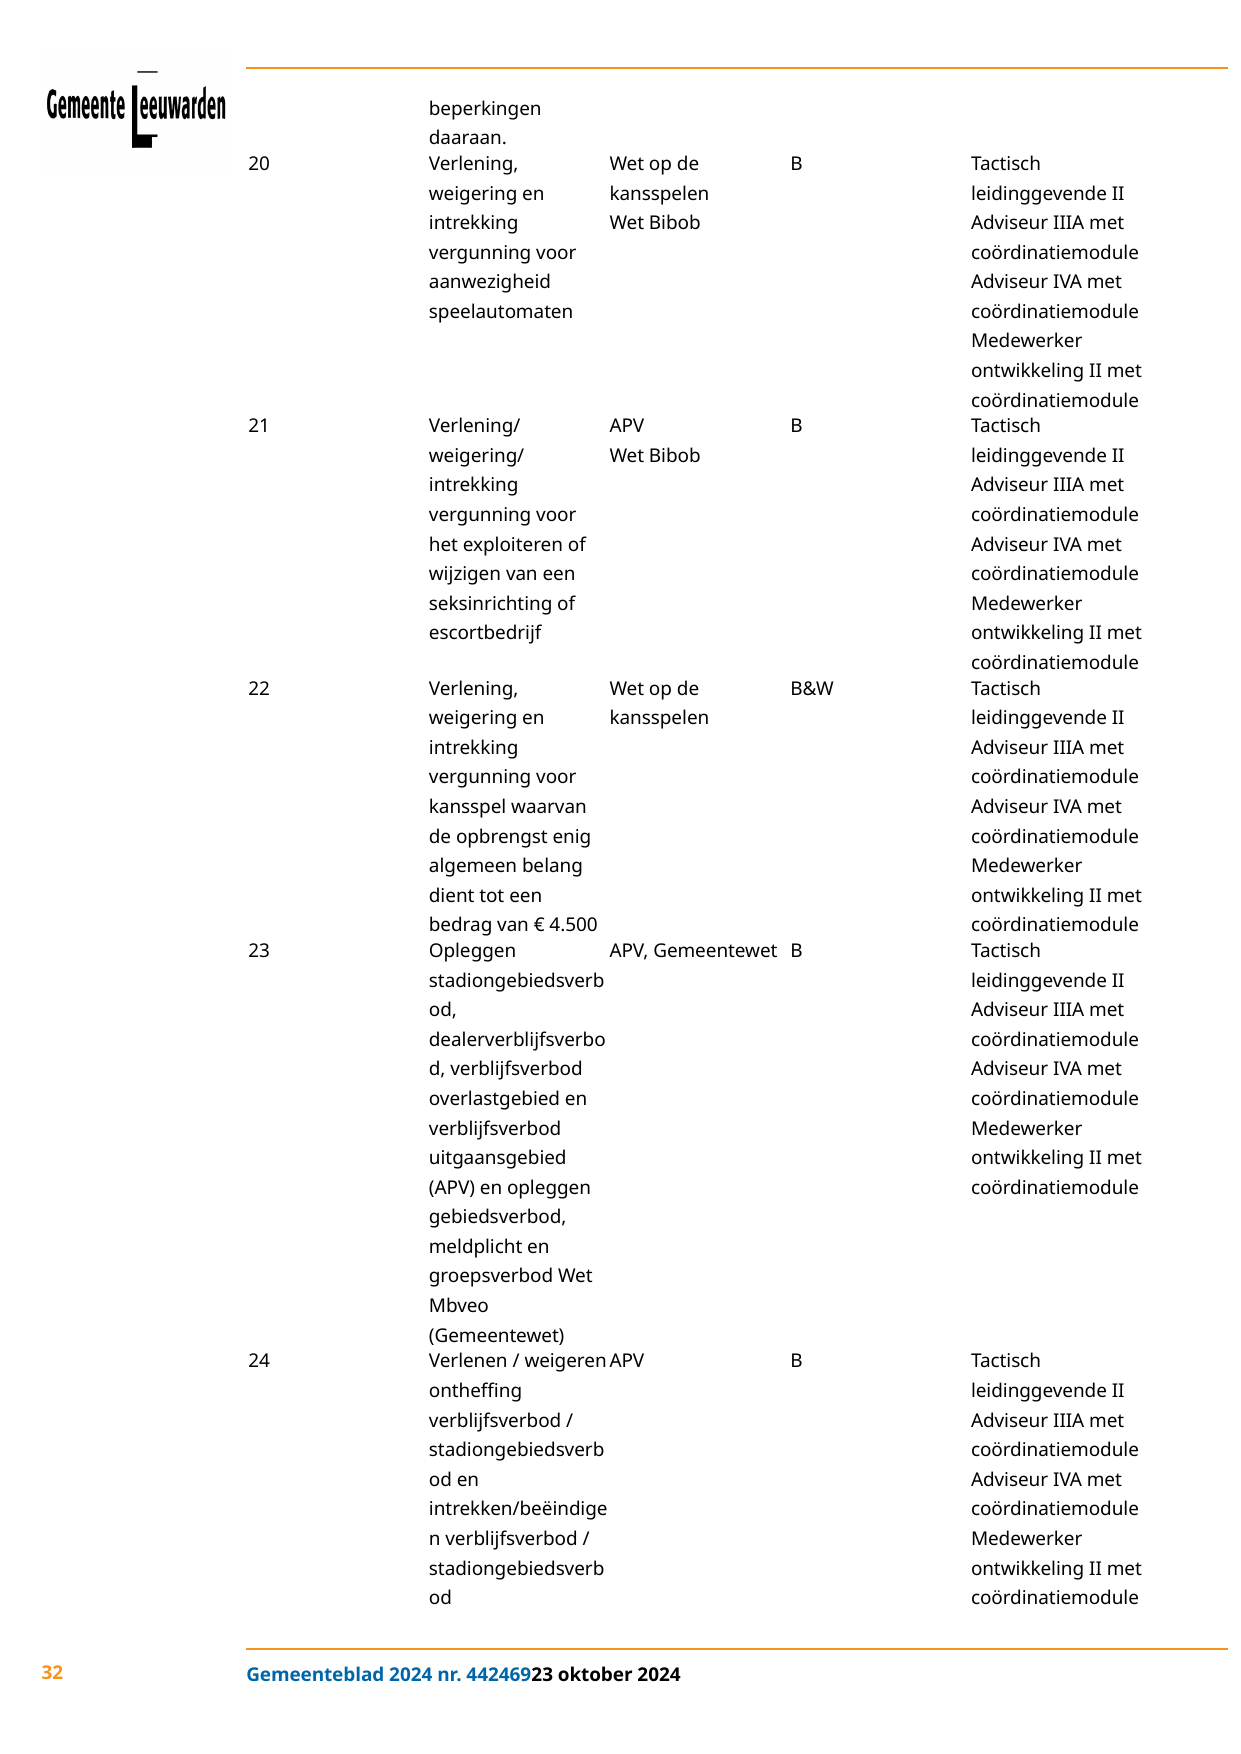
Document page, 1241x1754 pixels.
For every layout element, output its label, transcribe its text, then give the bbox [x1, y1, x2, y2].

table_cell Verlening, weigering en intrekking vergunning voor aanwezigheid speelautomaten [429, 150, 609, 412]
picture [41, 47, 231, 172]
table_cell APV [609, 1348, 790, 1610]
table_cell Tactisch leidinggevende II Adviseur IIIA met coördinatiemodule Adviseur IVA met coördinatiemodule Medewerker ontwikkeling II met coördinatiemodule [971, 1348, 1152, 1610]
table_cell Verlenen / weigeren ontheffing verblijfsverbod / stadiongebiedsverbod en intrekken/beëindigen verblijfsverbod / stadiongebiedsverbod [429, 1348, 609, 1610]
table_cell 21 [248, 413, 429, 675]
table_cell [971, 95, 1152, 150]
table_cell 20 [248, 150, 429, 412]
table_cell B [790, 150, 971, 412]
table_cell Opleggen stadiongebiedsverbod, dealerverblijfsverbod, verblijfsverbod overlastgebied en verblijfsverbod uitgaansgebied (APV) en opleggen gebiedsverbod, meldplicht en groepsverbod Wet Mbveo (Gemeentewet) [429, 937, 609, 1348]
table_cell [609, 95, 790, 150]
table_cell Tactisch leidinggevende II Adviseur IIIA met coördinatiemodule Adviseur IVA met coördinatiemodule Medewerker ontwikkeling II met coördinatiemodule [971, 937, 1152, 1348]
table_cell Tactisch leidinggevende II Adviseur IIIA met coördinatiemodule Adviseur IVA met coördinatiemodule Medewerker ontwikkeling II met coördinatiemodule [971, 675, 1152, 937]
table_cell Tactisch leidinggevende II Adviseur IIIA met coördinatiemodule Adviseur IVA met coördinatiemodule Medewerker ontwikkeling II met coördinatiemodule [971, 150, 1152, 412]
table_cell Wet op de kansspelen [609, 675, 790, 937]
table_cell APV, Gemeentewet [609, 937, 790, 1348]
table_cell APV Wet Bibob [609, 413, 790, 675]
table_cell 24 [248, 1348, 429, 1610]
table_cell beperkingen daaraan. [429, 95, 609, 150]
table_cell B [790, 413, 971, 675]
table_cell B&W [790, 675, 971, 937]
table_cell [248, 95, 429, 150]
table_cell B [790, 1348, 971, 1610]
table_cell [790, 95, 971, 150]
table_cell Verlening/weigering/intrekking vergunning voor het exploiteren of wijzigen van een seksinrichting of escortbedrijf [429, 413, 609, 675]
table_cell 22 [248, 675, 429, 937]
table_cell Verlening, weigering en intrekking vergunning voor kansspel waarvan de opbrengst enig algemeen belang dient tot een bedrag van € 4.500 [429, 675, 609, 937]
table_cell 23 [248, 937, 429, 1348]
table_cell Wet op de kansspelen Wet Bibob [609, 150, 790, 412]
table_cell Tactisch leidinggevende II Adviseur IIIA met coördinatiemodule Adviseur IVA met coördinatiemodule Medewerker ontwikkeling II met coördinatiemodule [971, 413, 1152, 675]
table_cell B [790, 937, 971, 1348]
